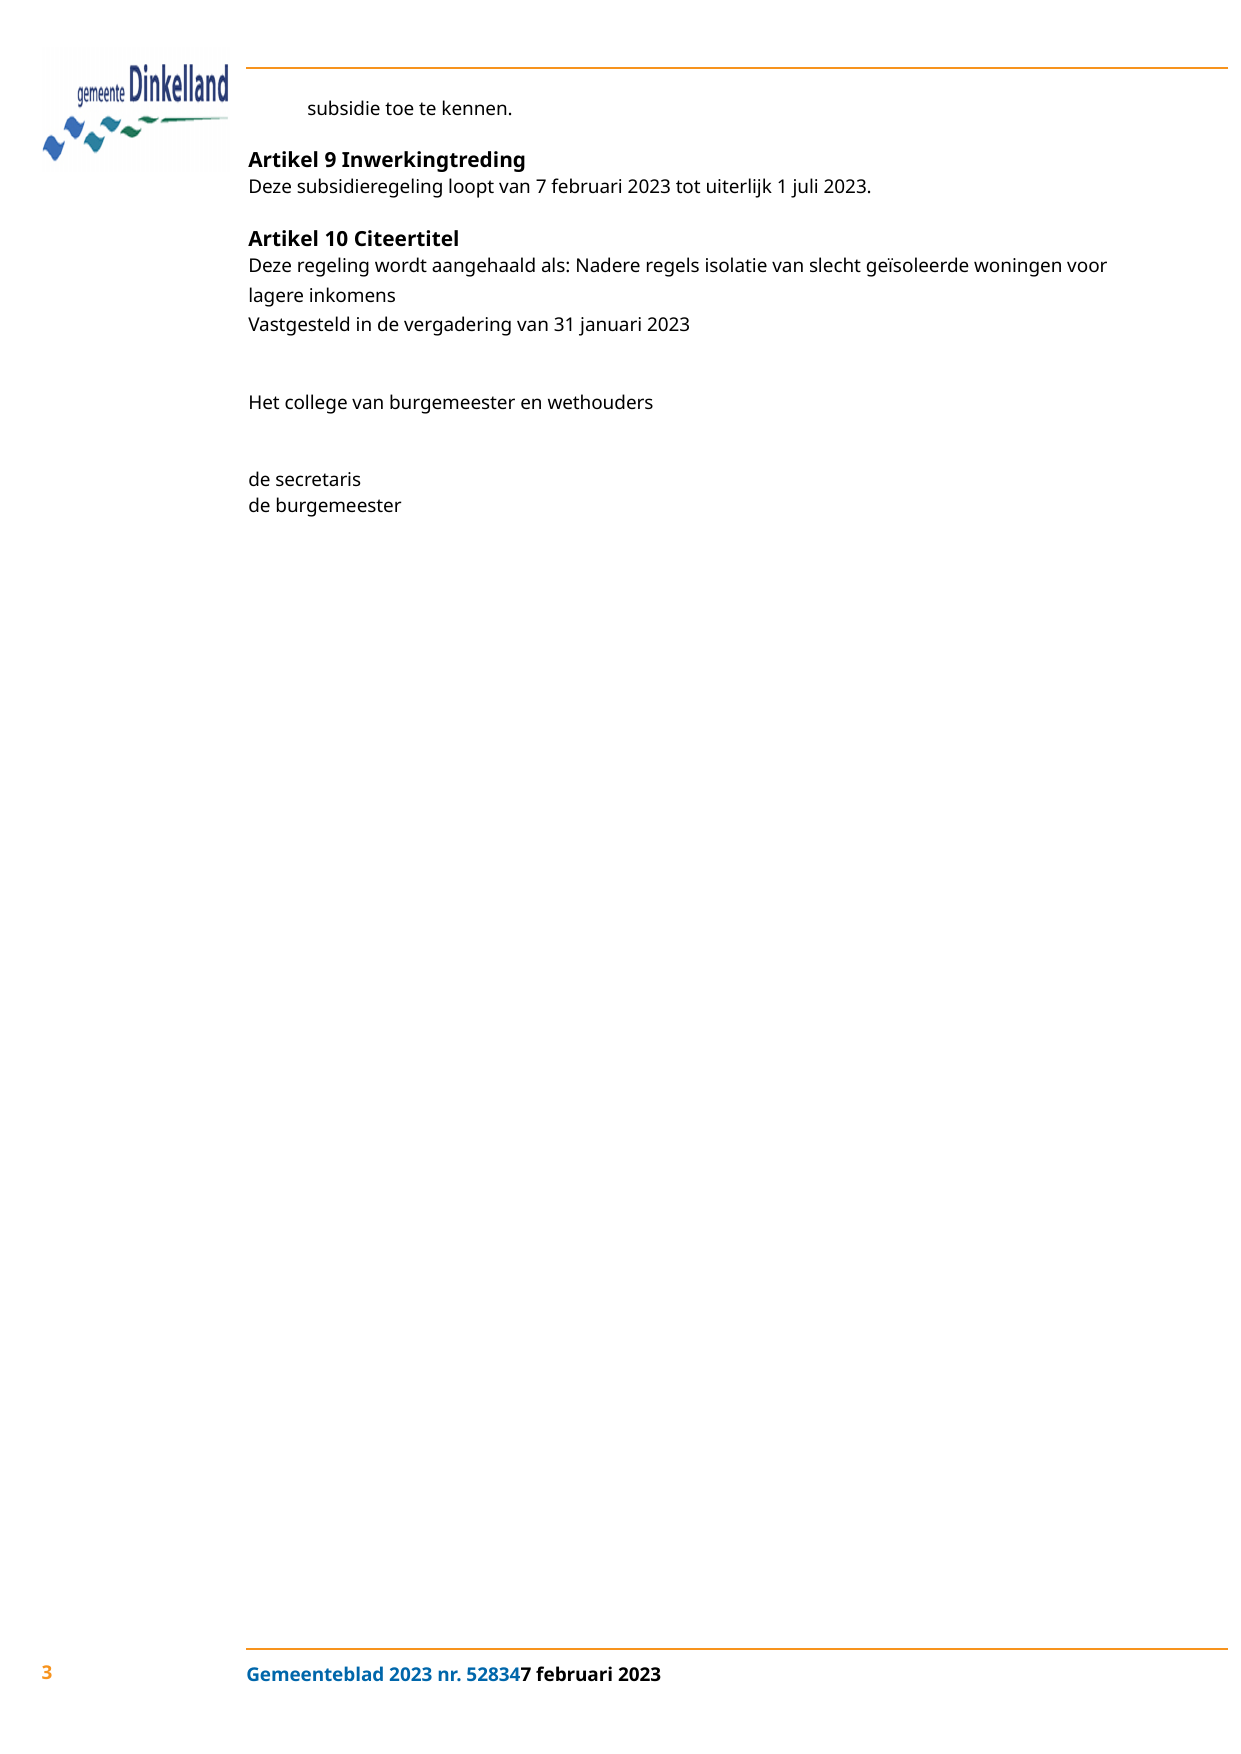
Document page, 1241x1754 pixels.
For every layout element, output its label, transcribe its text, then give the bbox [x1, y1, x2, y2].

text Het college van burgemeester en wethouders [248, 389, 1152, 414]
text Deze subsidieregeling loopt van 7 februari 2023 tot uiterlijk 1 juli 2023. [248, 174, 1152, 199]
text de secretaris [248, 466, 1152, 492]
text Deze regeling wordt aangehaald als: Nadere regels isolatie van slecht geïsoleerde woningen voor lagere inkomens [248, 252, 1152, 308]
text Artikel 10 Citeertitel [248, 224, 1152, 252]
picture [41, 47, 231, 172]
text de burgemeester [248, 492, 1152, 517]
text Artikel 9 Inwerkingtreding [248, 145, 1152, 174]
list subsidie toe te kennen. [248, 95, 1152, 121]
text Vastgesteld in de vergadering van 31 januari 2023 [248, 312, 1152, 337]
